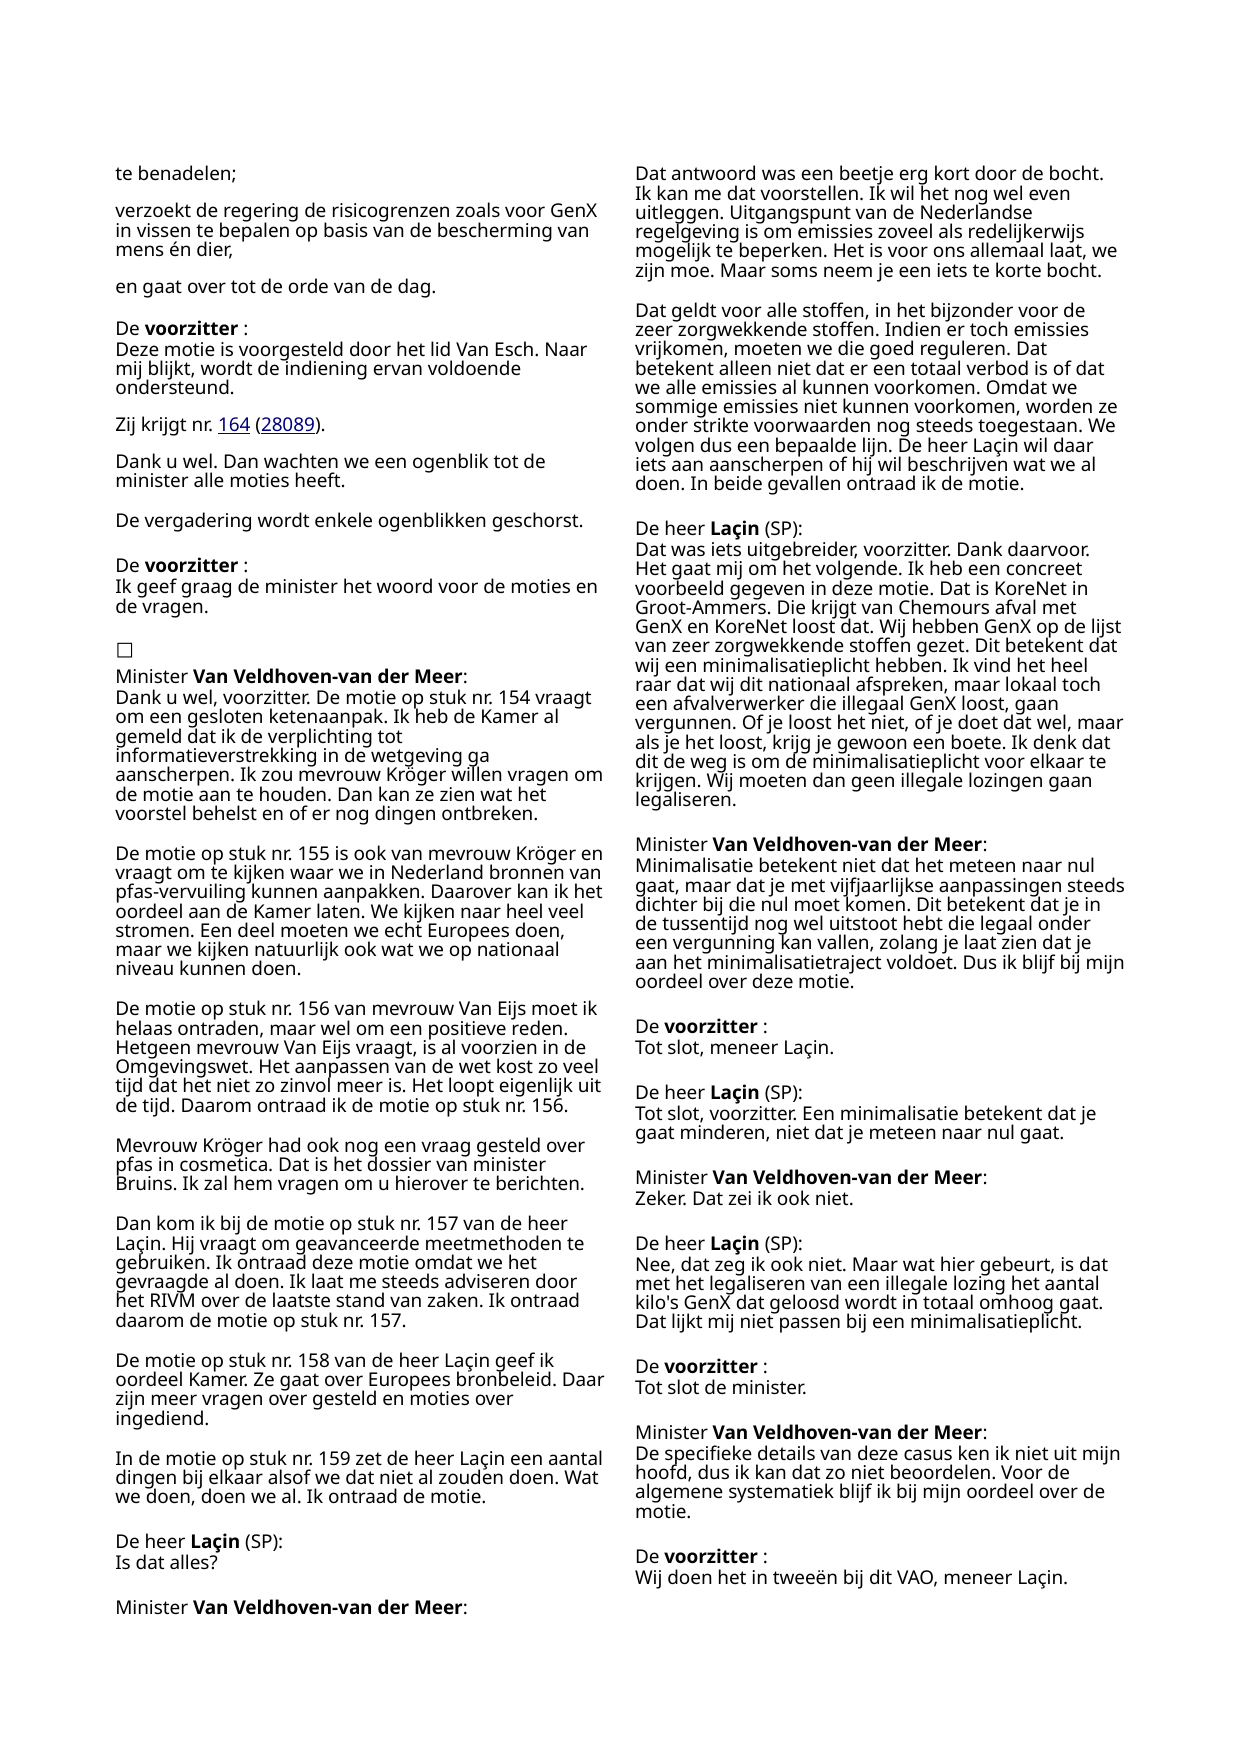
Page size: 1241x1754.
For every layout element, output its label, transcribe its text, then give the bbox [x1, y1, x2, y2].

text Deze motie is voorgesteld door het lid Van Esch. Naar mij blijkt, wordt de indiening ervan voldoende ondersteund. [115, 341, 605, 398]
text De heer Laçin (SP): [635, 515, 1125, 541]
text Dat was iets uitgebreider, voorzitter. Dank daarvoor. Het gaat mij om het volgende. Ik heb een concreet voorbeeld gegeven in deze motie. Dat is KoreNet in Groot-Ammers. Die krijgt van Chemours afval met GenX en KoreNet loost dat. Wij hebben GenX op de lijst van zeer zorgwekkende stoffen gezet. Dit betekent dat wij een minimalisatieplicht hebben. Ik vind het heel raar dat wij dit nationaal afspreken, maar lokaal toch een afvalverwerker die illegaal GenX loost, gaan vergunnen. Of je loost het niet, of je doet dat wel, maar als je het loost, krijg je gewoon een boete. Ik denk dat dit de weg is om de minimalisatieplicht voor elkaar te krijgen. Wij moeten dan geen illegale lozingen gaan legaliseren. [635, 541, 1125, 811]
text De heer Laçin (SP): [635, 1230, 1125, 1256]
text Minister Van Veldhoven-van der Meer: [635, 1164, 1125, 1190]
text De motie op stuk nr. 155 is ook van mevrouw Kröger en vraagt om te kijken waar we in Nederland bronnen van pfas-vervuiling kunnen aanpakken. Daarover kan ik het oordeel aan de Kamer laten. We kijken naar heel veel stromen. Een deel moeten we echt Europees doen, maar we kijken natuurlijk ook wat we op nationaal niveau kunnen doen. [115, 845, 605, 980]
text ⬜ [115, 638, 605, 663]
text Minister Van Veldhoven-van der Meer: [635, 832, 1125, 857]
text Minister Van Veldhoven-van der Meer: [635, 1419, 1125, 1445]
text De vergadering wordt enkele ogenblikken geschorst. [115, 512, 605, 532]
text Dan kom ik bij de motie op stuk nr. 157 van de heer Laçin. Hij vraagt om geavanceerde meetmethoden te gebruiken. Ik ontraad deze motie omdat we het gevraagde al doen. Ik laat me steeds adviseren door het RIVM over de laatste stand van zaken. Ik ontraad daarom de motie op stuk nr. 157. [115, 1215, 605, 1331]
text Tot slot, voorzitter. Een minimalisatie betekent dat je gaat minderen, niet dat je meteen naar nul gaat. [635, 1104, 1125, 1143]
text te benadelen; [115, 165, 605, 184]
text In de motie op stuk nr. 159 zet de heer Laçin een aantal dingen bij elkaar alsof we dat niet al zouden doen. Wat we doen, doen we al. Ik ontraad de motie. [115, 1449, 605, 1507]
text Tot slot, meneer Laçin. [635, 1039, 1125, 1058]
text Nee, dat zeg ik ook niet. Maar wat hier gebeurt, is dat met het legaliseren van een illegale lozing het aantal kilo's GenX dat geloosd wordt in totaal omhoog gaat. Dat lijkt mij niet passen bij een minimalisatieplicht. [635, 1256, 1125, 1333]
text Minimalisatie betekent niet dat het meteen naar nul gaat, maar dat je met vijfjaarlijkse aanpassingen steeds dichter bij die nul moet komen. Dit betekent dat je in de tussentijd nog wel uitstoot hebt die legaal onder een vergunning kan vallen, zolang je laat zien dat je aan het minimalisatietraject voldoet. Dus ik blijf bij mijn oordeel over deze motie. [635, 857, 1125, 992]
text Ik geef graag de minister het woord voor de moties en de vragen. [115, 578, 605, 617]
text De voorzitter : [635, 1013, 1125, 1039]
text Dank u wel. Dan wachten we een ogenblik tot de minister alle moties heeft. [115, 453, 605, 492]
text De voorzitter : [115, 315, 605, 341]
text De specifieke details van deze casus ken ik niet uit mijn hoofd, dus ik kan dat zo niet beoordelen. Voor de algemene systematiek blijf ik bij mijn oordeel over de motie. [635, 1445, 1125, 1522]
text De heer Laçin (SP): [115, 1528, 605, 1554]
text Dat antwoord was een beetje erg kort door de bocht. Ik kan me dat voorstellen. Ik wil het nog wel even uitleggen. Uitgangspunt van de Nederlandse regelgeving is om emissies zoveel als redelijkerwijs mogelijk te beperken. Het is voor ons allemaal laat, we zijn moe. Maar soms neem je een iets te korte bocht. [635, 165, 1125, 281]
text De voorzitter : [115, 553, 605, 578]
text Zeker. Dat zei ik ook niet. [635, 1190, 1125, 1209]
text De voorzitter : [635, 1353, 1125, 1379]
text Mevrouw Kröger had ook nog een vraag gesteld over pfas in cosmetica. Dat is het dossier van minister Bruins. Ik zal hem vragen om u hierover te berichten. [115, 1137, 605, 1194]
text Is dat alles? [115, 1554, 605, 1573]
text Wij doen het in tweeën bij dit VAO, meneer Laçin. [635, 1569, 1125, 1588]
text Minister Van Veldhoven-van der Meer: [115, 1594, 605, 1620]
text verzoekt de regering de risicogrenzen zoals voor GenX in vissen te bepalen op basis van de bescherming van mens én dier, [115, 202, 605, 260]
text De motie op stuk nr. 156 van mevrouw Van Eijs moet ik helaas ontraden, maar wel om een positieve reden. Hetgeen mevrouw Van Eijs vraagt, is al voorzien in de Omgevingswet. Het aanpassen van de wet kost zo veel tijd dat het niet zo zinvol meer is. Het loopt eigenlijk uit de tijd. Daarom ontraad ik de motie op stuk nr. 156. [115, 1000, 605, 1116]
text De heer Laçin (SP): [635, 1079, 1125, 1104]
text Minister Van Veldhoven-van der Meer: [115, 663, 605, 689]
text Zij krijgt nr. 164 (28089). [115, 416, 605, 435]
text Dat geldt voor alle stoffen, in het bijzonder voor de zeer zorgwekkende stoffen. Indien er toch emissies vrijkomen, moeten we die goed reguleren. Dat betekent alleen niet dat er een totaal verbod is of dat we alle emissies al kunnen voorkomen. Omdat we sommige emissies niet kunnen voorkomen, worden ze onder strikte voorwaarden nog steeds toegestaan. We volgen dus een bepaalde lijn. De heer Laçin wil daar iets aan aanscherpen of hij wil beschrijven wat we al doen. In beide gevallen ontraad ik de motie. [635, 302, 1125, 494]
text en gaat over tot de orde van de dag. [115, 278, 605, 297]
text De motie op stuk nr. 158 van de heer Laçin geef ik oordeel Kamer. Ze gaat over Europees bronbeleid. Daar zijn meer vragen over gesteld en moties over ingediend. [115, 1352, 605, 1429]
text De voorzitter : [635, 1543, 1125, 1569]
text Tot slot de minister. [635, 1379, 1125, 1398]
text Dank u wel, voorzitter. De motie op stuk nr. 154 vraagt om een gesloten ketenaanpak. Ik heb de Kamer al gemeld dat ik de verplichting tot informatieverstrekking in de wetgeving ga aanscherpen. Ik zou mevrouw Kröger willen vragen om de motie aan te houden. Dan kan ze zien wat het voorstel behelst en of er nog dingen ontbreken. [115, 689, 605, 824]
